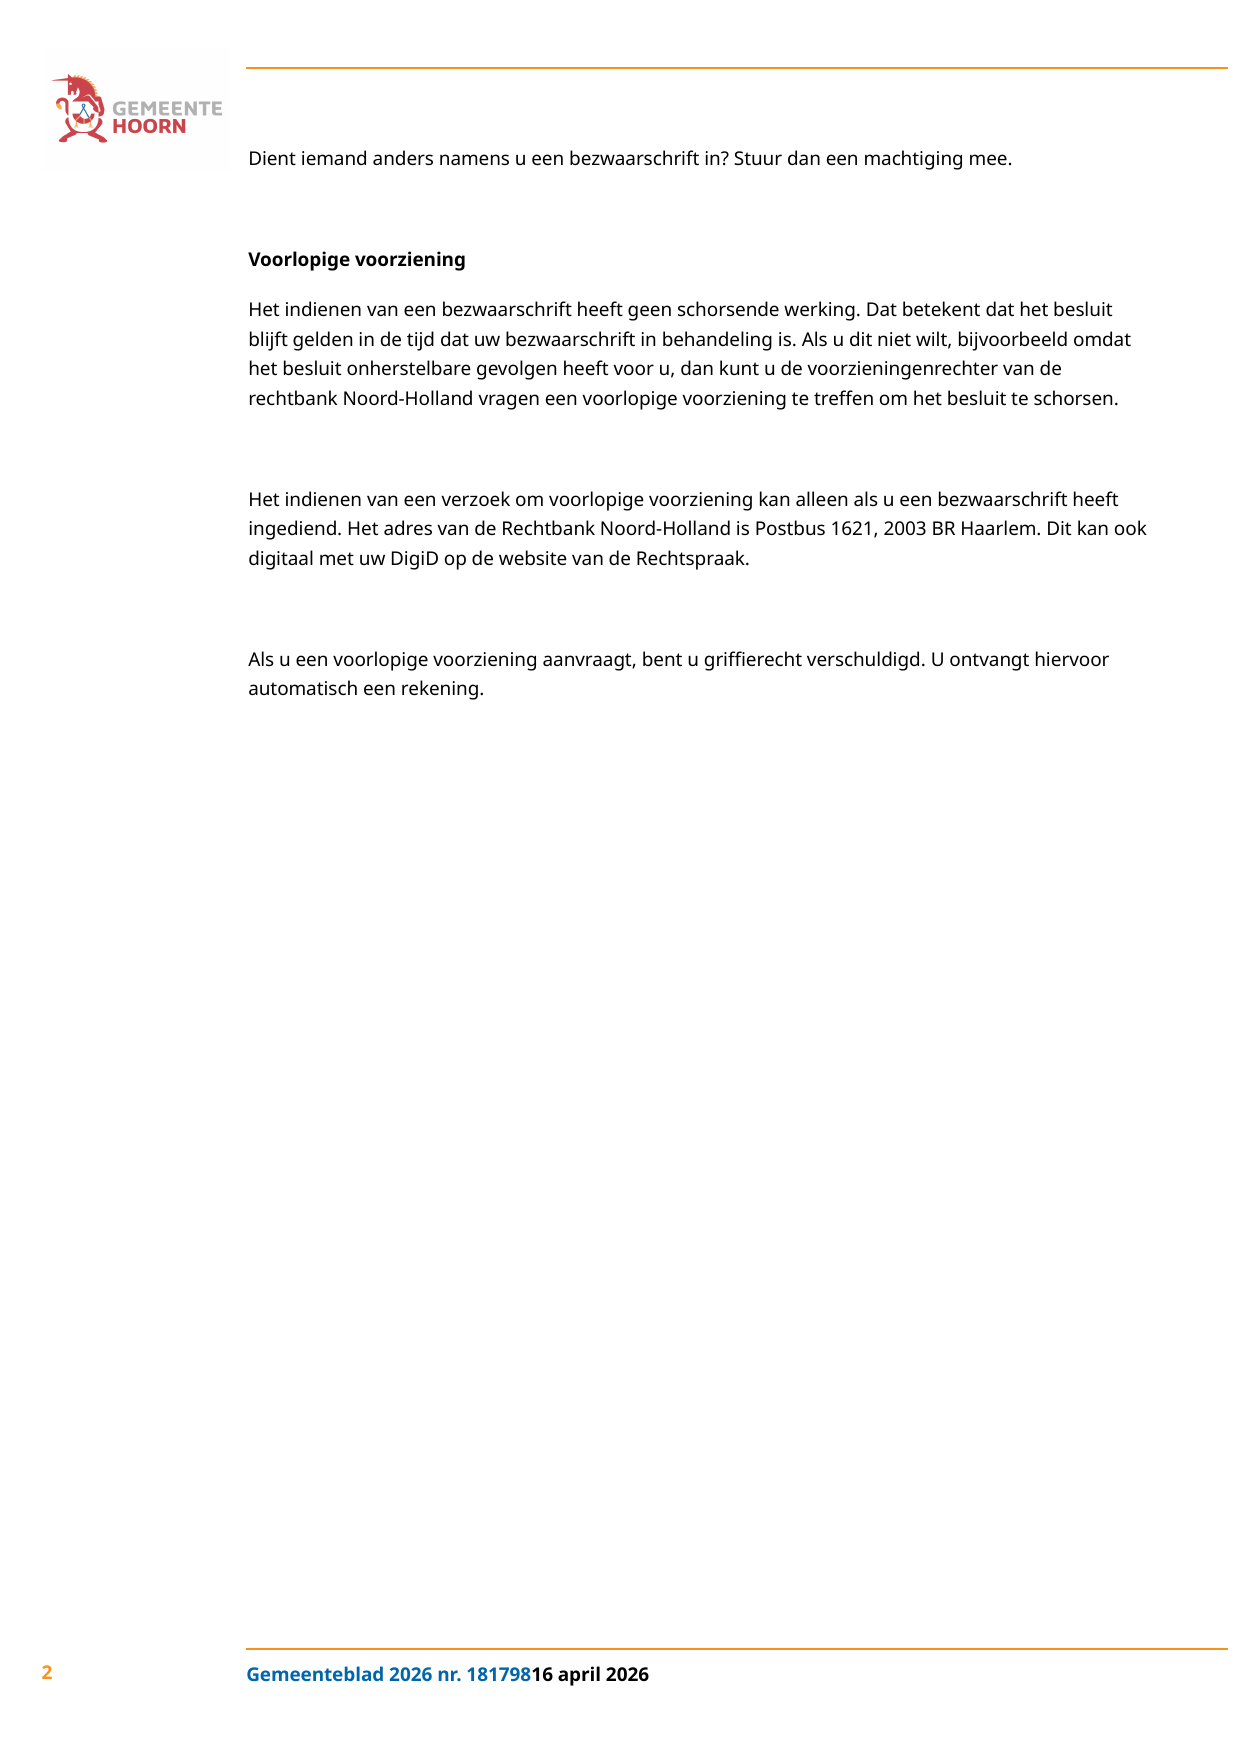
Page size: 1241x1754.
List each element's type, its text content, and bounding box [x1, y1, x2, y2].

text Het indienen van een verzoek om voorlopige voorziening kan alleen als u een bezwaarschrift heeft ingediend. Het adres van de Rechtbank Noord-Holland is Postbus 1621, 2003 BR Haarlem. Dit kan ook digitaal met uw DigiD op de website van de Rechtspraak. [248, 486, 1152, 571]
text Voorlopige voorziening [248, 246, 1152, 272]
text Als u een voorlopige voorziening aanvraagt, bent u griffierecht verschuldigd. U ontvangt hiervoor automatisch een rekening. [248, 646, 1152, 701]
picture [41, 47, 231, 172]
text Het indienen van een bezwaarschrift heeft geen schorsende werking. Dat betekent dat het besluit blijft gelden in de tijd dat uw bezwaarschrift in behandeling is. Als u dit niet wilt, bijvoorbeeld omdat het besluit onherstelbare gevolgen heeft voor u, dan kunt u de voorzieningenrechter van de rechtbank Noord-Holland vragen een voorlopige voorziening te treffen om het besluit te schorsen. [248, 296, 1152, 411]
text Dient iemand anders namens u een bezwaarschrift in? Stuur dan een machtiging mee. [248, 145, 1152, 171]
